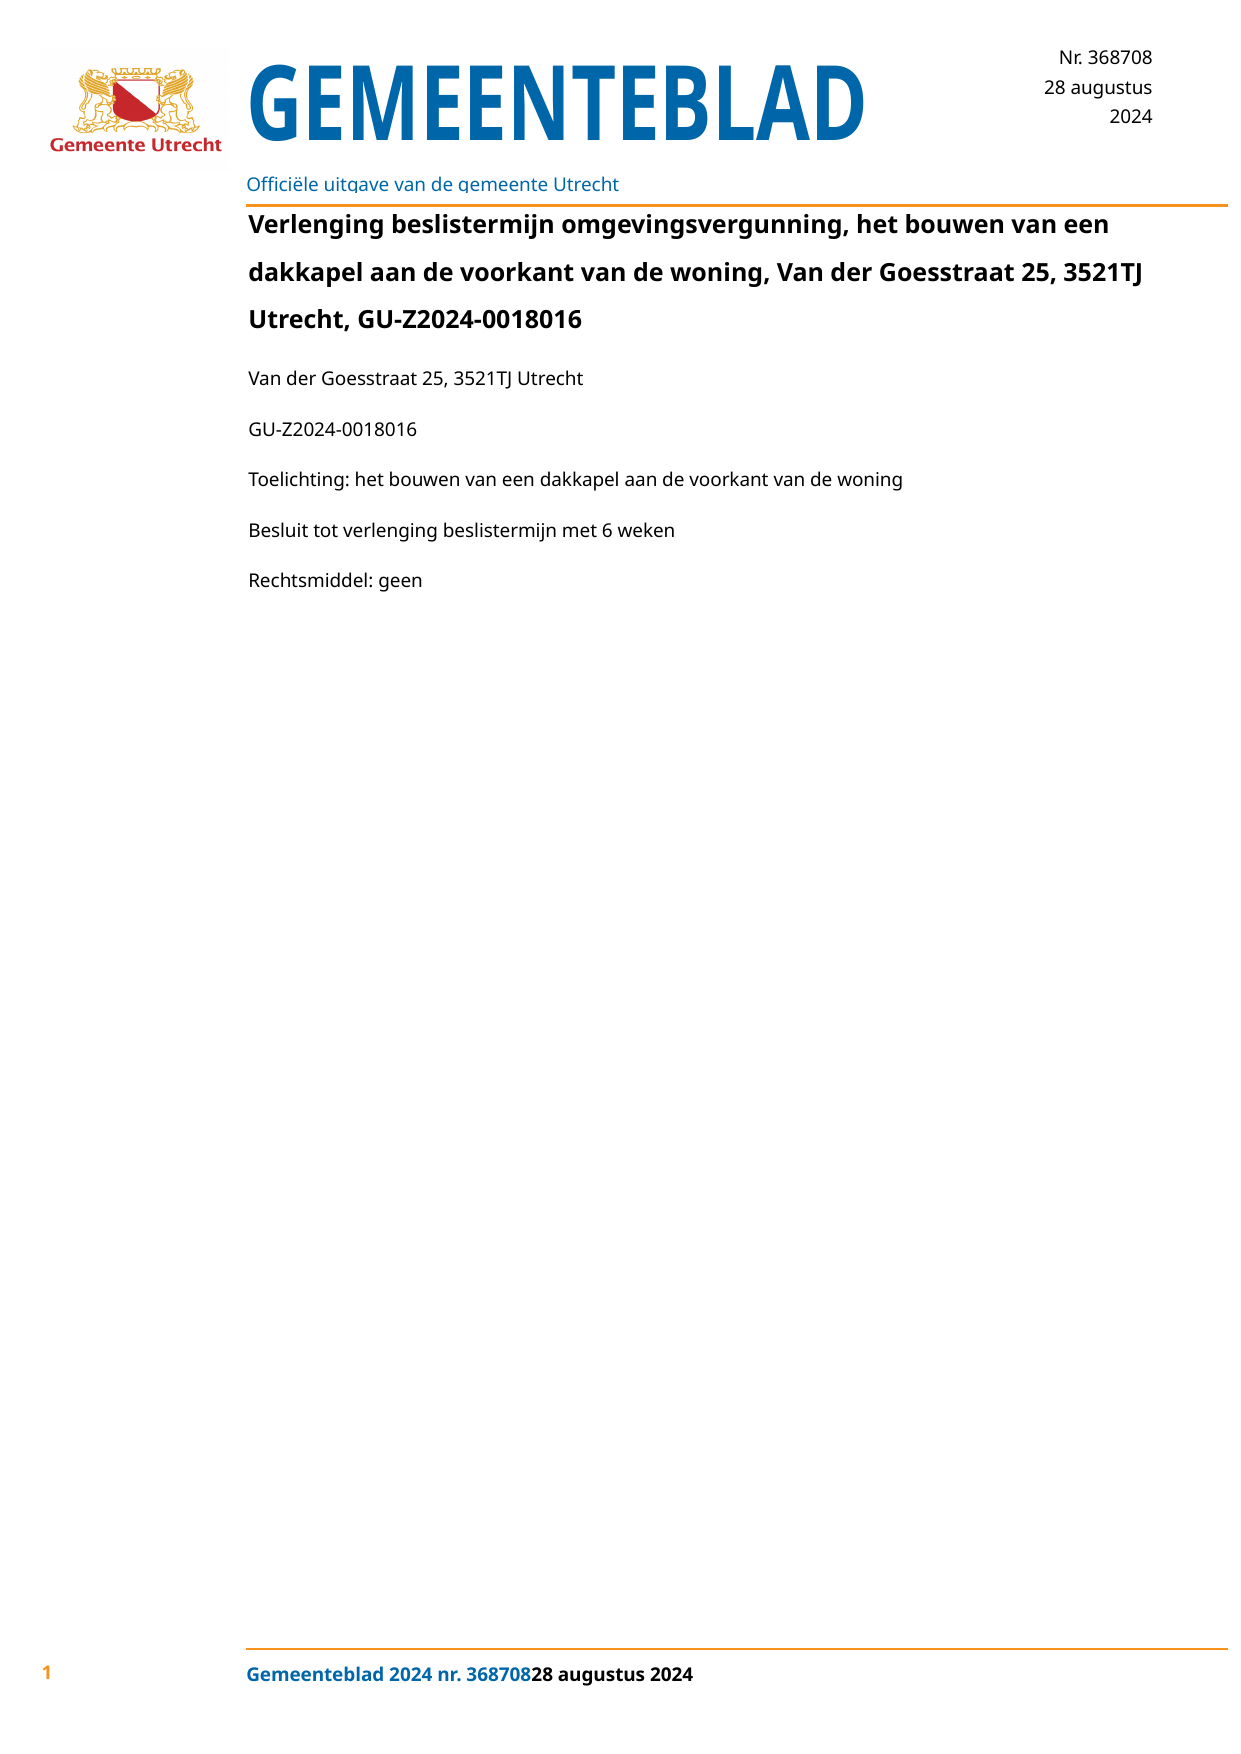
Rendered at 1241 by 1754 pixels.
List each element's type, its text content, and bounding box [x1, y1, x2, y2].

text Besluit tot verlenging beslistermijn met 6 weken [248, 517, 1152, 542]
text Van der Goesstraat 25, 3521TJ Utrecht [248, 366, 1152, 391]
text Verlenging beslistermijn omgevingsvergunning, het bouwen van een dakkapel aan de voorkant van de woning, Van der Goesstraat 25, 3521TJ Utrecht, GU-Z2024-0018016 [248, 207, 1152, 336]
text Toelichting: het bouwen van een dakkapel aan de voorkant van de woning [248, 466, 1152, 492]
text Rechtsmiddel: geen [248, 567, 1152, 593]
text GU-Z2024-0018016 [248, 416, 1152, 442]
picture [41, 47, 231, 172]
